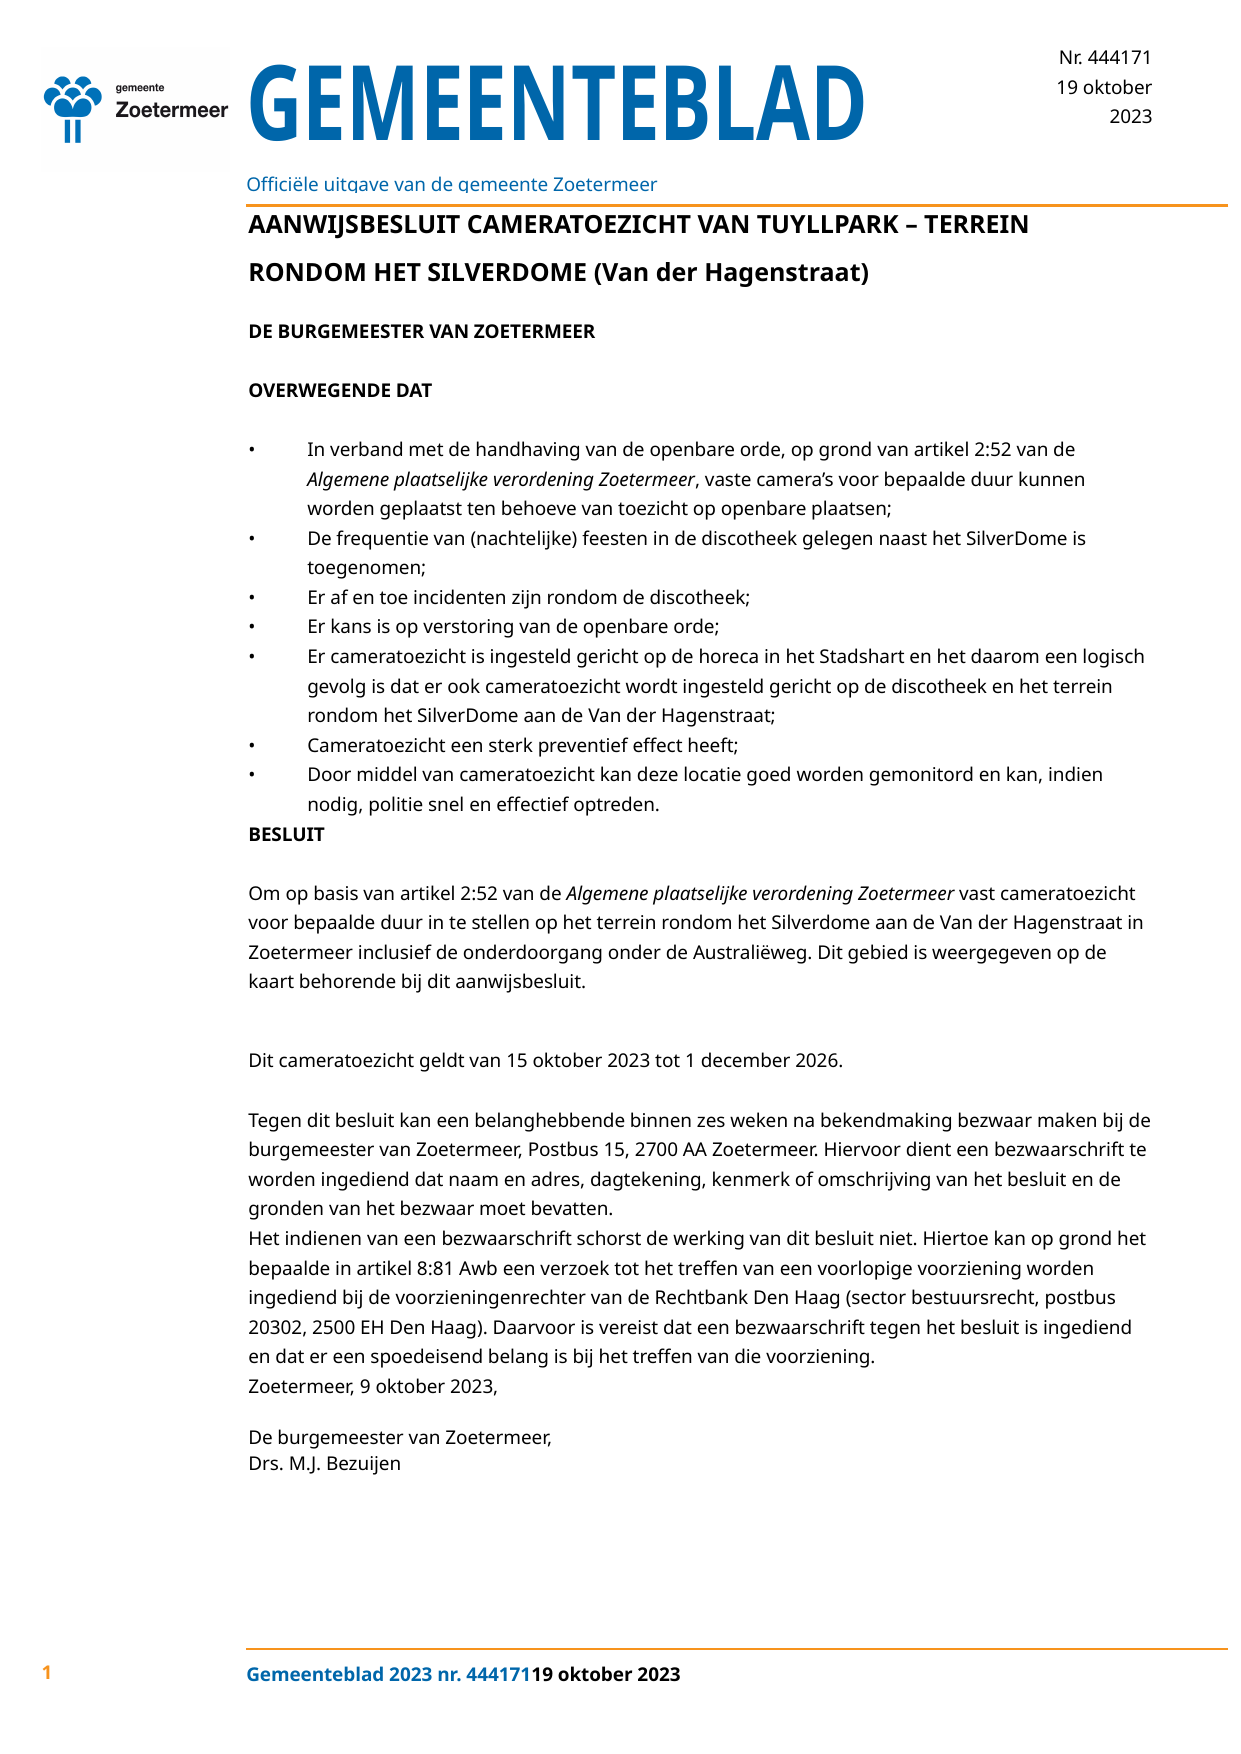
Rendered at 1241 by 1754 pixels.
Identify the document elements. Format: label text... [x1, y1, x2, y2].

list Er kans is op verstoring van de openbare orde; [248, 614, 1152, 639]
list Er af en toe incidenten zijn rondom de discotheek; [248, 584, 1152, 610]
list In verband met de handhaving van de openbare orde, op grond van artikel 2:52 van de Algemene plaatselijke verordening Zoetermeer, vaste camera’s voor bepaalde duur kunnen worden geplaatst ten behoeve van toezicht op openbare plaatsen; [248, 436, 1152, 521]
text AANWIJSBESLUIT CAMERATOEZICHT VAN TUYLLPARK – TERREIN RONDOM HET SILVERDOME (Van der Hagenstraat) [248, 207, 1152, 288]
list De frequentie van (nachtelijke) feesten in de discotheek gelegen naast het SilverDome is toegenomen; [248, 525, 1152, 580]
text Zoetermeer, 9 oktober 2023, [248, 1373, 1152, 1399]
text De burgemeester van Zoetermeer, [248, 1424, 1152, 1450]
list Door middel van cameratoezicht kan deze locatie goed worden gemonitord en kan, indien nodig, politie snel en effectief optreden. [248, 762, 1152, 817]
text Drs. M.J. Bezuijen [248, 1450, 1152, 1476]
text DE BURGEMEESTER VAN ZOETERMEER [248, 318, 1152, 344]
text Tegen dit besluit kan een belanghebbende binnen zes weken na bekendmaking bezwaar maken bij de burgemeester van Zoetermeer, Postbus 15, 2700 AA Zoetermeer. Hiervoor dient een bezwaarschrift te worden ingediend dat naam en adres, dagtekening, kenmerk of omschrijving van het besluit en de gronden van het bezwaar moet bevatten. [248, 1107, 1152, 1221]
text Het indienen van een bezwaarschrift schorst de werking van dit besluit niet. Hiertoe kan op grond het bepaalde in artikel 8:81 Awb een verzoek tot het treffen van een voorlopige voorziening worden ingediend bij de voorzieningenrechter van de Rechtbank Den Haag (sector bestuursrecht, postbus 20302, 2500 EH Den Haag). Daarvoor is vereist dat een bezwaarschrift tegen het besluit is ingediend en dat er een spoedeisend belang is bij het treffen van die voorziening. [248, 1225, 1152, 1369]
text OVERWEGENDE DAT [248, 377, 1152, 403]
list Cameratoezicht een sterk preventief effect heeft; [248, 732, 1152, 758]
text Dit cameratoezicht geldt van 15 oktober 2023 tot 1 december 2026. [248, 1048, 1152, 1073]
picture [41, 47, 231, 172]
text Om op basis van artikel 2:52 van de Algemene plaatselijke verordening Zoetermeer vast cameratoezicht voor bepaalde duur in te stellen op het terrein rondom het Silverdome aan de Van der Hagenstraat in Zoetermeer inclusief de onderdoorgang onder de Australiëweg. Dit gebied is weergegeven op de kaart behorende bij dit aanwijsbesluit. [248, 880, 1152, 994]
text BESLUIT [248, 821, 1152, 847]
list Er cameratoezicht is ingesteld gericht op de horeca in het Stadshart en het daarom een logisch gevolg is dat er ook cameratoezicht wordt ingesteld gericht op de discotheek en het terrein rondom het SilverDome aan de Van der Hagenstraat; [248, 643, 1152, 728]
